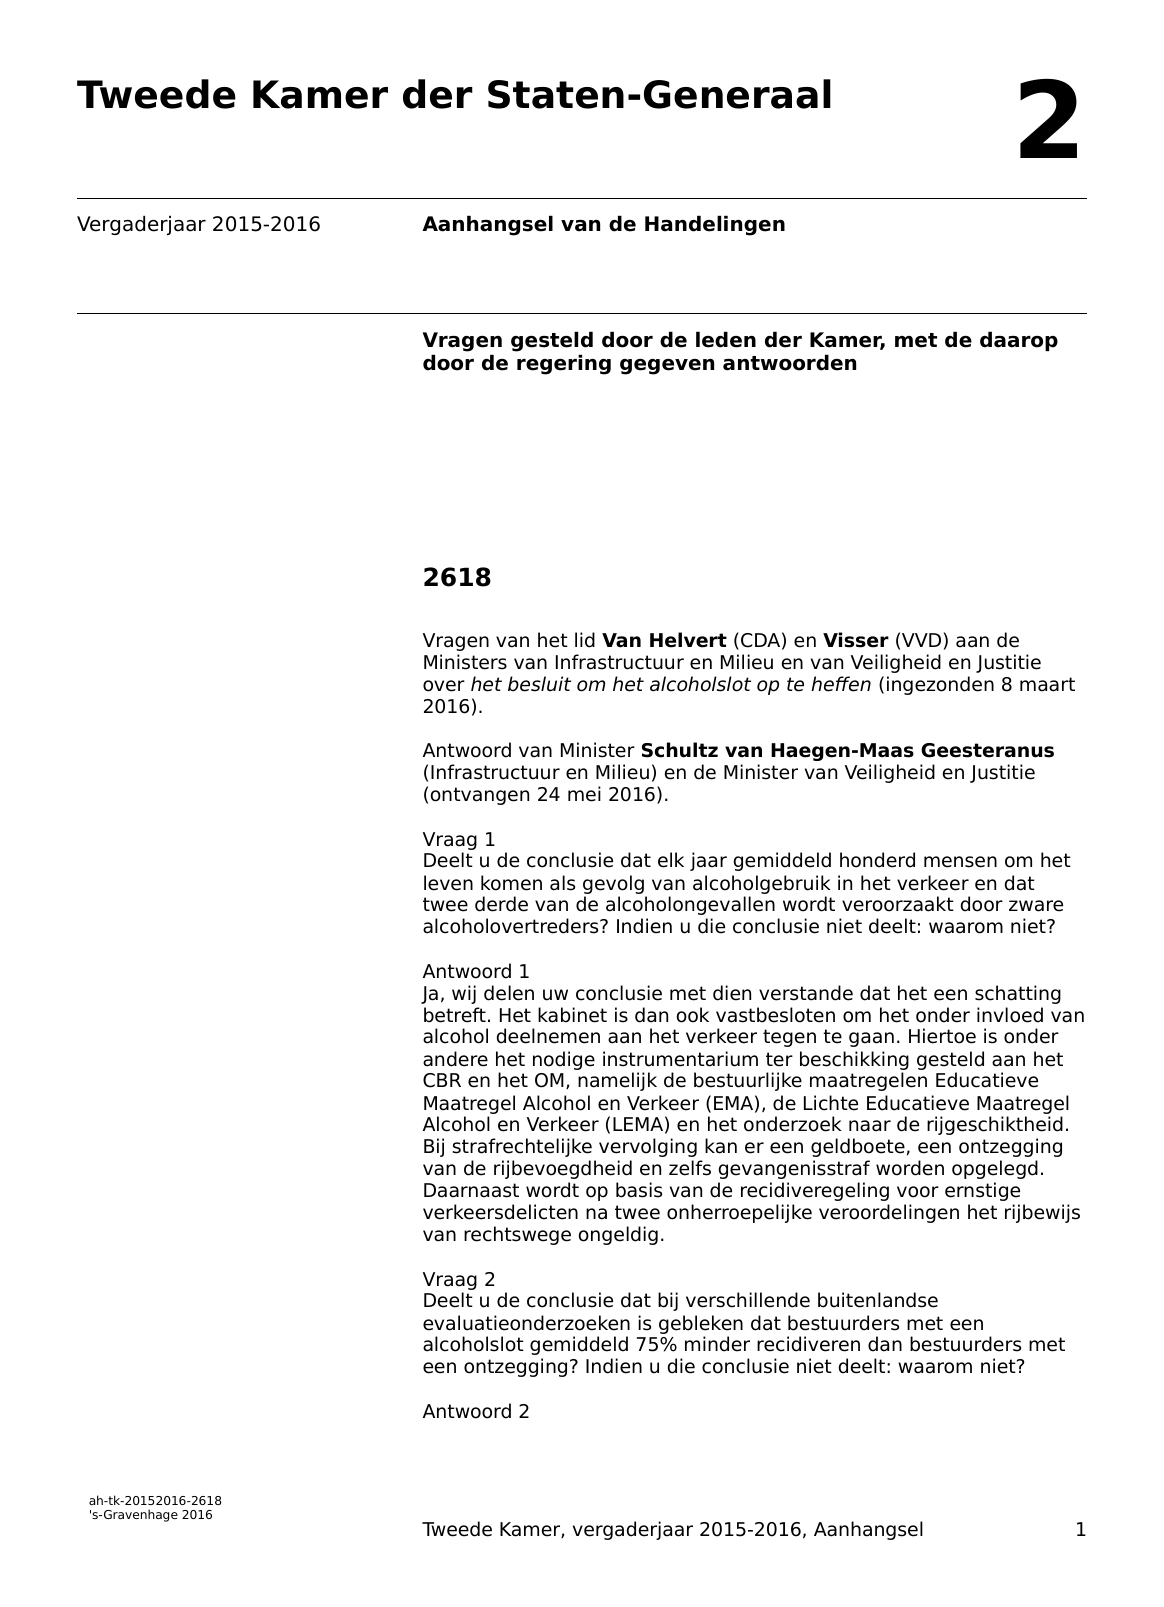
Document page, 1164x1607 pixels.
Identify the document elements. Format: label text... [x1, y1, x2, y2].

table_cell [77, 314, 422, 375]
text Vraag 1 [422, 828, 1087, 850]
table_header 2 [886, 59, 1087, 198]
text 's-Gravenhage 2016 [88, 1508, 323, 1522]
table_cell Vragen gesteld door de leden der Kamer, met de daarop door de regering gegeven antwoorden [422, 314, 1087, 375]
text Ja, wij delen uw conclusie met dien verstande dat het een schatting betreft. Het kabinet is dan ook vastbesloten om het onder invloed van alcohol deelnemen aan het verkeer tegen te gaan. Hiertoe is onder andere het nodige instrumentarium ter beschikking gesteld aan het CBR en het OM, namelijk de bestuurlijke maatregelen Educatieve Maatregel Alcohol en Verkeer (EMA), de Lichte Educatieve Maatregel Alcohol en Verkeer (LEMA) en het onderzoek naar de rijgeschiktheid. Bij strafrechtelijke vervolging kan er een geldboete, een ontzegging van de rijbevoegdheid en zelfs gevangenisstraf worden opgelegd. Daarnaast wordt op basis van de recidiveregeling voor ernstige verkeersdelicten na twee onherroepelijke veroordelingen het rijbewijs van rechtswege ongeldig. [422, 982, 1087, 1246]
table_cell Vergaderjaar 2015-2016 [77, 199, 422, 313]
text Vraag 2 [422, 1268, 1087, 1290]
text Antwoord van Minister Schultz van Haegen-Maas Geesteranus (Infrastructuur en Milieu) en de Minister van Veiligheid en Justitie (ontvangen 24 mei 2016). [422, 740, 1087, 806]
table_cell Aanhangsel van de Handelingen [422, 199, 1087, 313]
table_header Tweede Kamer der Staten-Generaal [77, 59, 886, 198]
text 2618 [422, 563, 1087, 592]
text Vragen van het lid Van Helvert (CDA) en Visser (VVD) aan de Ministers van Infrastructuur en Milieu en van Veiligheid en Justitie over het besluit om het alcoholslot op te heffen (ingezonden 8 maart 2016). [422, 630, 1087, 718]
text Antwoord 2 [422, 1401, 1087, 1422]
text ah-tk-20152016-2618 [88, 1494, 323, 1508]
text Deelt u de conclusie dat elk jaar gemiddeld honderd mensen om het leven komen als gevolg van alcoholgebruik in het verkeer en dat twee derde van de alcoholongevallen wordt veroorzaakt door zware alcoholovertreders? Indien u die conclusie niet deelt: waarom niet? [422, 850, 1087, 938]
text Deelt u de conclusie dat bij verschillende buitenlandse evaluatieonderzoeken is gebleken dat bestuurders met een alcoholslot gemiddeld 75% minder recidiveren dan bestuurders met een ontzegging? Indien u die conclusie niet deelt: waarom niet? [422, 1290, 1087, 1378]
text Antwoord 1 [422, 961, 1087, 982]
